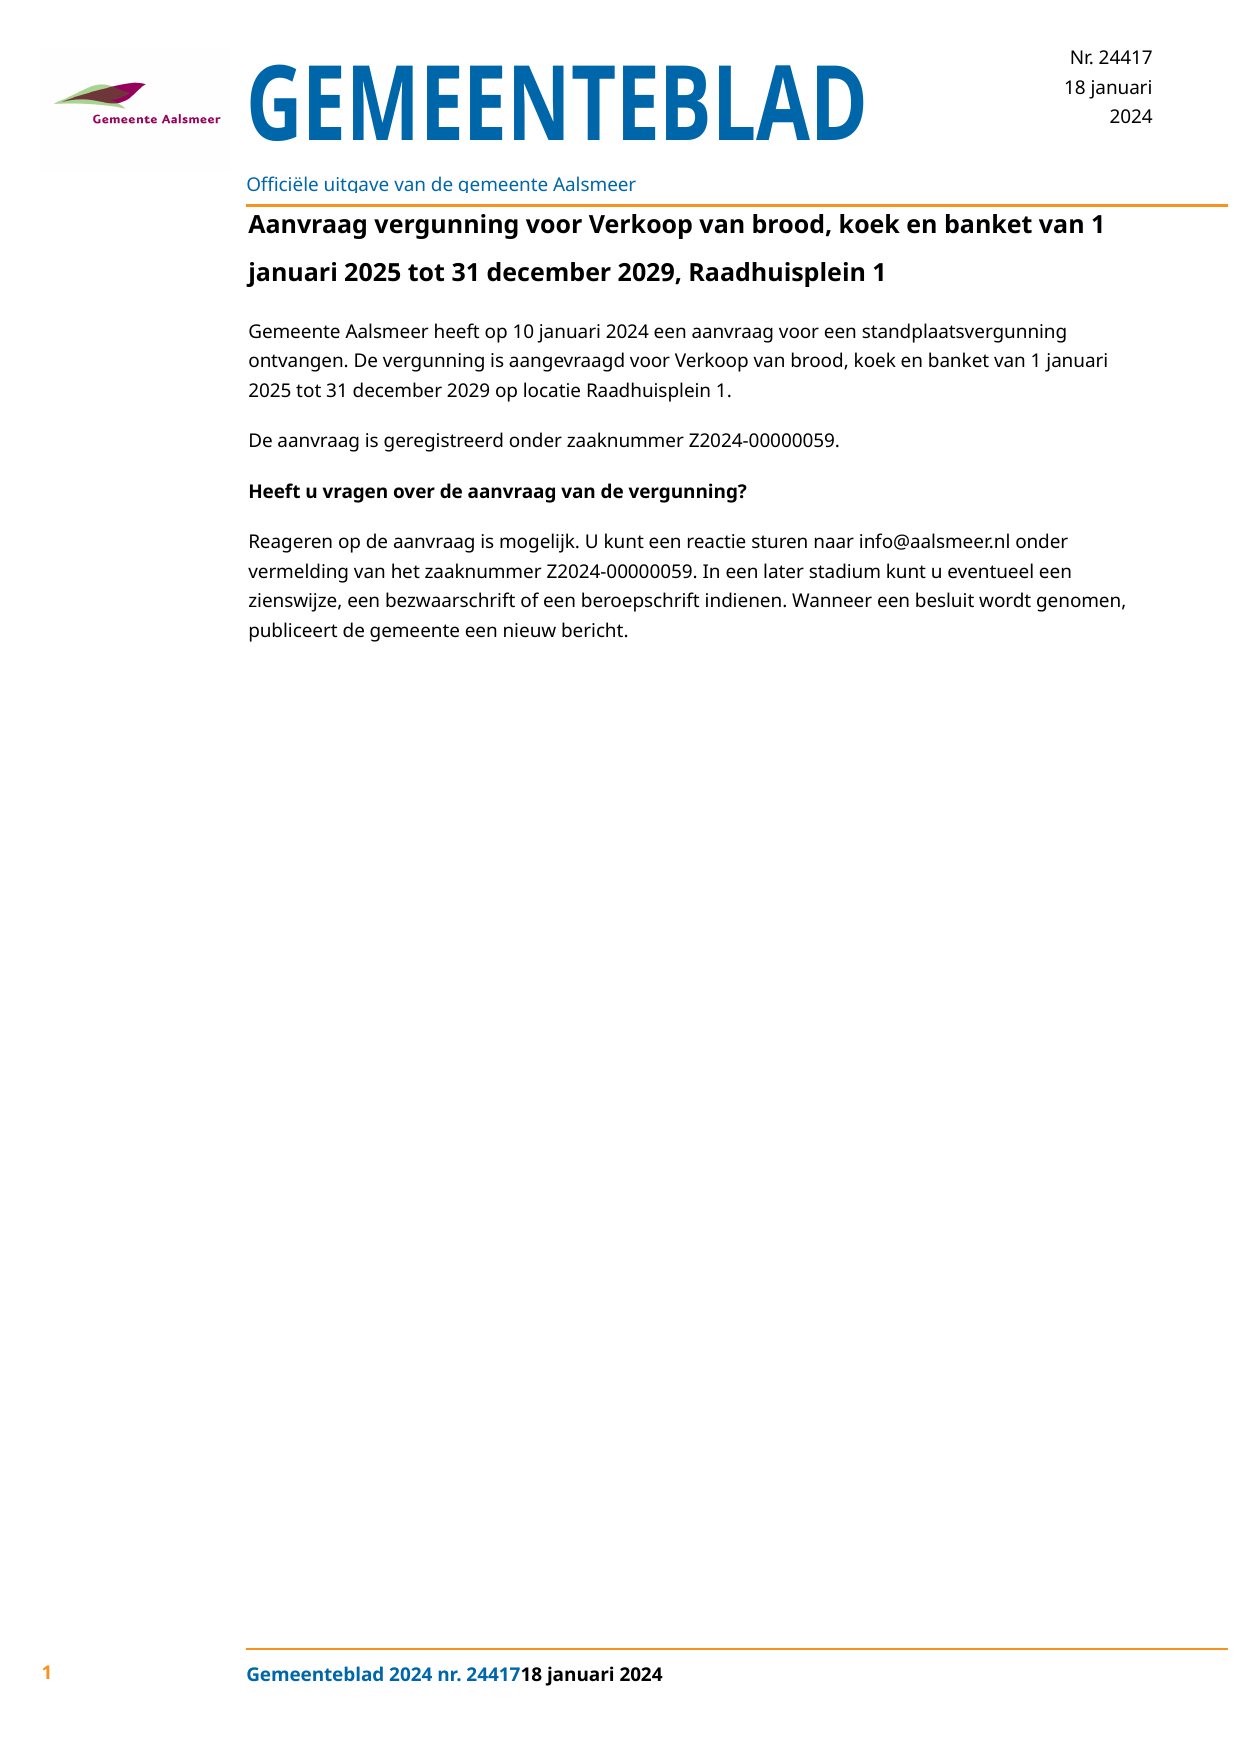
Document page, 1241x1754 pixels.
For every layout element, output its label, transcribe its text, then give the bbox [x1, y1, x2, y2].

text Heeft u vragen over de aanvraag van de vergunning? [248, 478, 1152, 504]
text Gemeente Aalsmeer heeft op 10 januari 2024 een aanvraag voor een standplaatsvergunning ontvangen. De vergunning is aangevraagd voor Verkoop van brood, koek en banket van 1 januari 2025 tot 31 december 2029 op locatie Raadhuisplein 1. [248, 318, 1152, 403]
text Reageren op de aanvraag is mogelijk. U kunt een reactie sturen naar info@aalsmeer.nl onder vermelding van het zaaknummer Z2024-00000059. In een later stadium kunt u eventueel een zienswijze, een bezwaarschrift of een beroepschrift indienen. Wanneer een besluit wordt genomen, publiceert de gemeente een nieuw bericht. [248, 528, 1152, 643]
picture [41, 47, 231, 172]
text De aanvraag is geregistreerd onder zaaknummer Z2024-00000059. [248, 427, 1152, 453]
text Aanvraag vergunning voor Verkoop van brood, koek en banket van 1 januari 2025 tot 31 december 2029, Raadhuisplein 1 [248, 207, 1152, 288]
